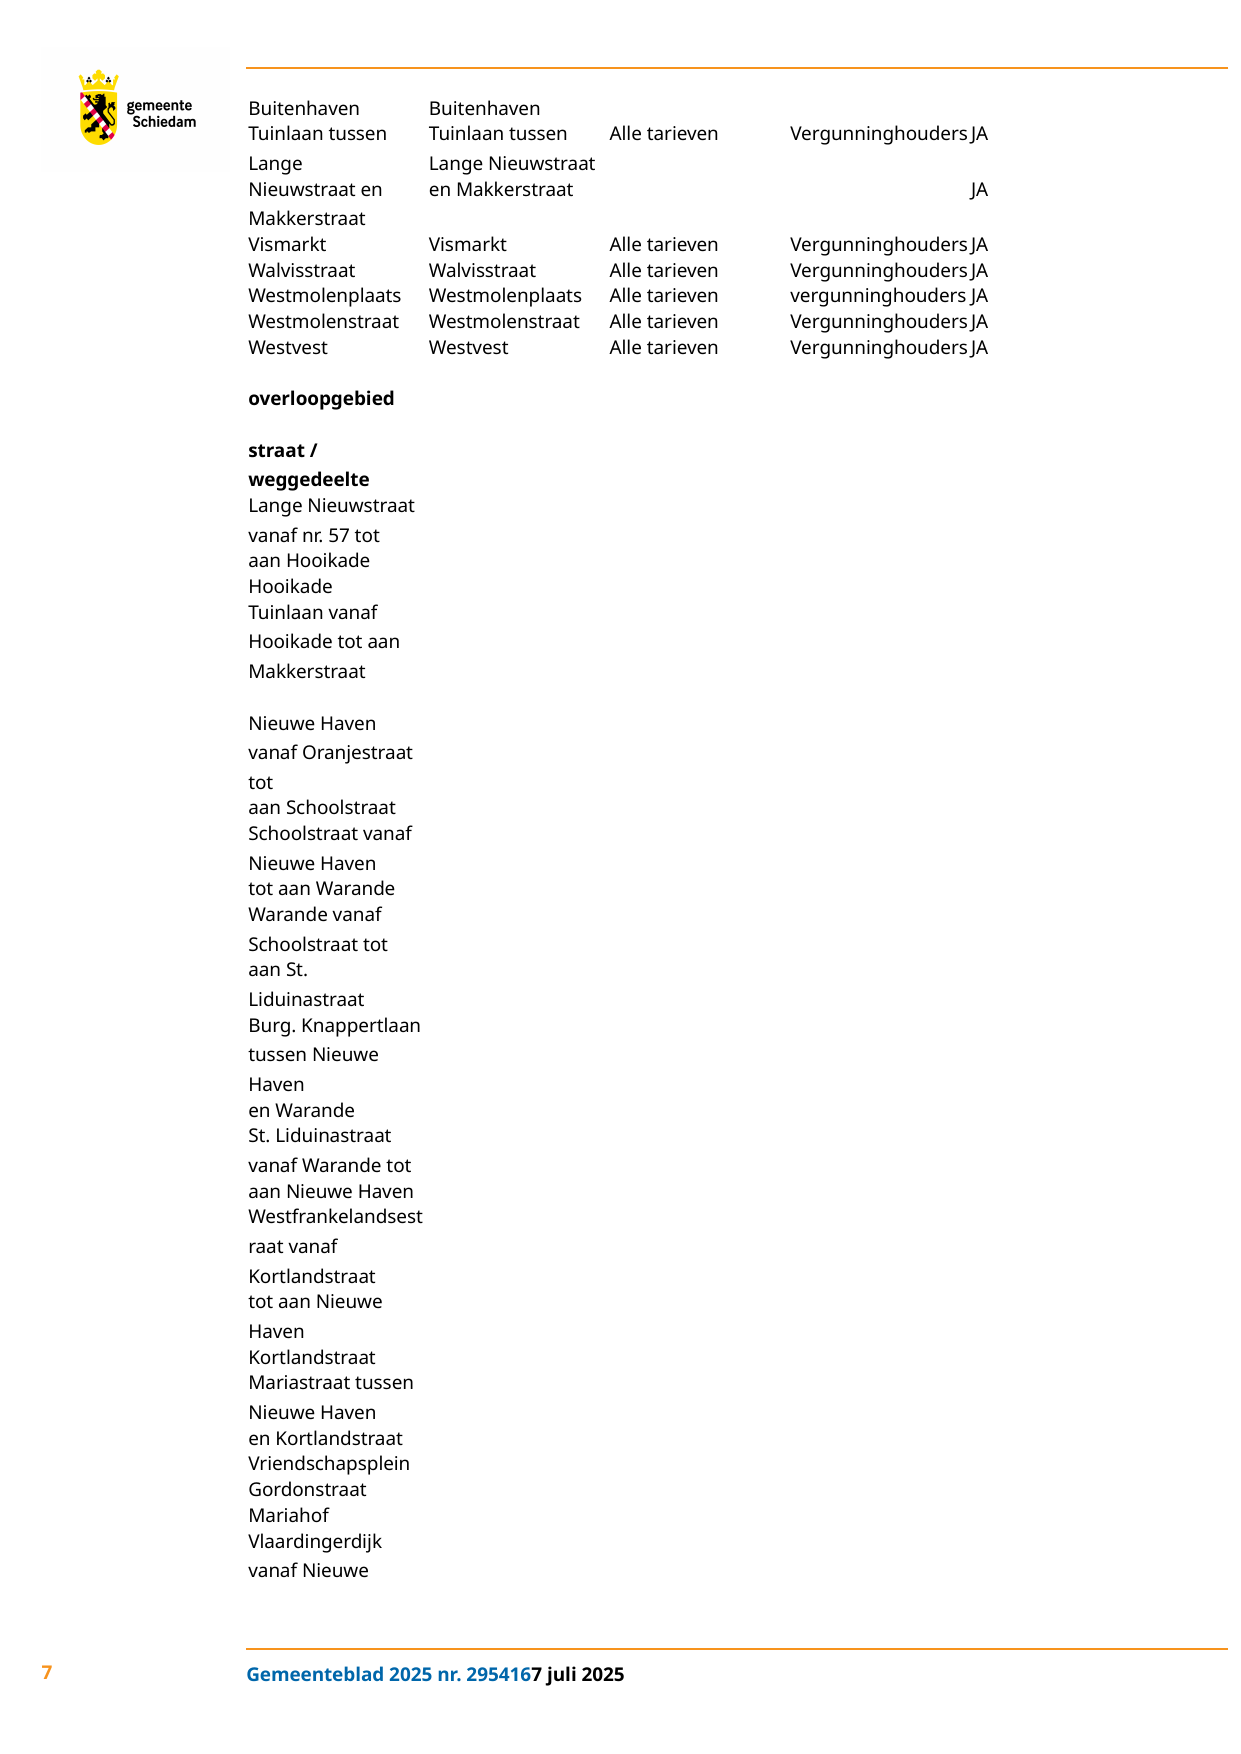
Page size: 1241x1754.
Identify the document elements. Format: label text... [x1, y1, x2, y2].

table_cell [609, 1289, 790, 1344]
table_cell Westmolenstraat [429, 308, 609, 334]
table_cell [429, 820, 609, 876]
table_cell Nieuwstraat en Makkerstraat [248, 176, 429, 231]
table_cell [609, 95, 790, 121]
table_cell Alle tarieven [609, 283, 790, 308]
table_cell Tuinlaan tussen Lange [248, 121, 429, 176]
table_cell Hooikade [248, 573, 429, 599]
table_cell [429, 684, 609, 710]
table_cell [429, 1425, 609, 1451]
table_cell Buitenhaven [248, 95, 429, 121]
table_cell [790, 1012, 971, 1097]
table_cell [971, 820, 1152, 876]
table_cell Mariastraat tussen Nieuwe Haven [248, 1370, 429, 1425]
table_cell [609, 548, 790, 573]
table_cell [609, 599, 790, 684]
table_cell Tuinlaan vanaf Hooikade tot aan Makkerstraat [248, 599, 429, 684]
table_cell Vergunninghouders [790, 121, 971, 176]
table_cell JA [971, 257, 1152, 283]
table_cell [609, 1204, 790, 1288]
table_cell en Makkerstraat [429, 176, 609, 231]
table_cell Walvisstraat [429, 257, 609, 283]
picture [41, 47, 231, 172]
table_cell Vismarkt [248, 231, 429, 257]
table_cell [429, 548, 609, 573]
table_cell [790, 1097, 971, 1123]
table_cell JA [971, 283, 1152, 308]
table_cell [609, 957, 790, 1012]
table_cell [609, 820, 790, 876]
table_cell [790, 599, 971, 684]
table_cell [971, 386, 1152, 411]
table_cell [609, 1012, 790, 1097]
table_cell [609, 360, 790, 386]
table_cell Buitenhaven [429, 95, 609, 121]
table_cell aan Hooikade [248, 548, 429, 573]
table_cell [429, 957, 609, 1012]
table_cell Warande vanaf Schoolstraat tot [248, 901, 429, 957]
table_cell [971, 1502, 1152, 1528]
table_cell [609, 1502, 790, 1528]
table_cell Westmolenplaats [248, 283, 429, 308]
table_cell [609, 1370, 790, 1425]
table_cell [609, 1344, 790, 1369]
table_cell [248, 360, 429, 386]
table_cell [429, 1451, 609, 1476]
table_cell [609, 176, 790, 231]
table_cell Alle tarieven [609, 334, 790, 360]
table_cell Vismarkt [429, 231, 609, 257]
table_cell Vergunninghouders [790, 334, 971, 360]
table_cell [790, 1289, 971, 1344]
table_cell [790, 901, 971, 957]
table_cell [609, 437, 790, 492]
table_cell JA [971, 121, 1152, 176]
table_cell Alle tarieven [609, 121, 790, 176]
table_cell [971, 901, 1152, 957]
table_cell [609, 1451, 790, 1476]
table_cell vergunninghouders [790, 283, 971, 308]
table_cell aan St. Liduinastraat [248, 957, 429, 1012]
table_cell [790, 1451, 971, 1476]
table_cell [790, 437, 971, 492]
table_cell [971, 957, 1152, 1012]
table_cell Westvest [429, 334, 609, 360]
table_cell [790, 573, 971, 599]
table_cell [790, 684, 971, 710]
table_cell [429, 386, 609, 411]
table_cell [609, 1123, 790, 1178]
table_cell Vergunninghouders [790, 308, 971, 334]
table_cell Westmolenplaats [429, 283, 609, 308]
table_cell [971, 573, 1152, 599]
table_cell Lange Nieuwstraat vanaf nr. 57 tot [248, 492, 429, 548]
table_cell [790, 386, 971, 411]
table_cell [429, 1476, 609, 1502]
table_cell Westfrankelandsestraat vanaf Kortlandstraat [248, 1204, 429, 1288]
table_cell [971, 437, 1152, 492]
table_cell [429, 1012, 609, 1097]
table_cell [609, 710, 790, 794]
table_cell [609, 492, 790, 548]
table_cell straat / weggedeelte [248, 437, 429, 492]
table_cell [790, 1502, 971, 1528]
table_cell en Kortlandstraat [248, 1425, 429, 1451]
table_cell [609, 573, 790, 599]
table_cell [790, 411, 971, 437]
table_cell [609, 1476, 790, 1502]
table_cell [971, 492, 1152, 548]
table_cell [609, 876, 790, 901]
table_cell [609, 684, 790, 710]
table_cell Mariahof [248, 1502, 429, 1528]
table_cell [971, 1528, 1152, 1583]
table_cell [790, 795, 971, 820]
table_cell [971, 1178, 1152, 1204]
table_cell [790, 820, 971, 876]
table_cell [429, 437, 609, 492]
table_cell Alle tarieven [609, 257, 790, 283]
table_cell [790, 492, 971, 548]
table_cell JA [971, 176, 1152, 231]
table_cell [429, 599, 609, 684]
table_cell tot aan Warande [248, 876, 429, 901]
table_cell [429, 1502, 609, 1528]
table_cell en Warande [248, 1097, 429, 1123]
table_cell [790, 1528, 971, 1583]
table_cell [790, 176, 971, 231]
table_cell JA [971, 231, 1152, 257]
table_cell [971, 1425, 1152, 1451]
table_cell [790, 1370, 971, 1425]
table_cell [609, 795, 790, 820]
table_cell Vlaardingerdijk vanaf Nieuwe [248, 1528, 429, 1583]
table_cell Alle tarieven [609, 231, 790, 257]
table_cell Nieuwe Haven vanaf Oranjestraat tot [248, 710, 429, 794]
table_cell Vergunninghouders [790, 231, 971, 257]
table_cell Gordonstraat [248, 1476, 429, 1502]
table_cell [971, 411, 1152, 437]
table_cell [971, 1204, 1152, 1288]
table_cell Alle tarieven [609, 308, 790, 334]
table_cell [429, 1289, 609, 1344]
table_cell [971, 1123, 1152, 1178]
table_cell [429, 1370, 609, 1425]
table_cell [609, 411, 790, 437]
table_cell aan Nieuwe Haven [248, 1178, 429, 1204]
table_cell St. Liduinastraat vanaf Warande tot [248, 1123, 429, 1178]
table_cell JA [971, 334, 1152, 360]
table_cell [429, 1123, 609, 1178]
table_cell [429, 1528, 609, 1583]
table_cell Vriendschapsplein [248, 1451, 429, 1476]
table_cell [790, 957, 971, 1012]
table_cell [429, 492, 609, 548]
table_cell [790, 1178, 971, 1204]
table_cell [971, 1344, 1152, 1369]
table_cell Walvisstraat [248, 257, 429, 283]
table_cell overloopgebied [248, 386, 429, 411]
table_cell [790, 1476, 971, 1502]
table_cell [790, 1425, 971, 1451]
table_cell Westvest [248, 334, 429, 360]
table_cell [971, 95, 1152, 121]
table_cell [790, 876, 971, 901]
table_cell [429, 573, 609, 599]
table_cell [609, 386, 790, 411]
table_cell [248, 684, 429, 710]
table_cell [429, 1097, 609, 1123]
table_cell [971, 1289, 1152, 1344]
table_cell [790, 1204, 971, 1288]
table_cell [609, 1097, 790, 1123]
table_cell [790, 710, 971, 794]
table_cell [609, 1425, 790, 1451]
table_cell [429, 411, 609, 437]
table_cell [971, 710, 1152, 794]
table_cell Tuinlaan tussen Lange Nieuwstraat [429, 121, 609, 176]
table_cell [971, 1012, 1152, 1097]
table_cell Vergunninghouders [790, 257, 971, 283]
table_cell tot aan Nieuwe Haven [248, 1289, 429, 1344]
table_cell aan Schoolstraat [248, 795, 429, 820]
table_cell [609, 1528, 790, 1583]
table_cell [971, 1097, 1152, 1123]
table_cell [790, 548, 971, 573]
table_cell [429, 360, 609, 386]
table_cell [790, 1344, 971, 1369]
table_cell [790, 360, 971, 386]
table_cell [971, 360, 1152, 386]
table_cell [971, 684, 1152, 710]
table_cell [971, 1370, 1152, 1425]
table_cell Kortlandstraat [248, 1344, 429, 1369]
table_cell [609, 1178, 790, 1204]
table_cell [429, 876, 609, 901]
table_cell [609, 901, 790, 957]
table_cell [790, 95, 971, 121]
table_cell [971, 548, 1152, 573]
table_cell [971, 795, 1152, 820]
table_cell Westmolenstraat [248, 308, 429, 334]
table_cell Schoolstraat vanaf Nieuwe Haven [248, 820, 429, 876]
table_cell [429, 901, 609, 957]
table_cell [429, 1204, 609, 1288]
table_cell [971, 1476, 1152, 1502]
table_cell [429, 795, 609, 820]
table_cell [971, 1451, 1152, 1476]
table_cell [971, 876, 1152, 901]
table_cell [790, 1123, 971, 1178]
table_cell [971, 599, 1152, 684]
table_cell [248, 411, 429, 437]
table_cell [429, 710, 609, 794]
table_cell [429, 1344, 609, 1369]
table_cell Burg. Knappertlaan tussen Nieuwe Haven [248, 1012, 429, 1097]
table_cell [429, 1178, 609, 1204]
table_cell JA [971, 308, 1152, 334]
